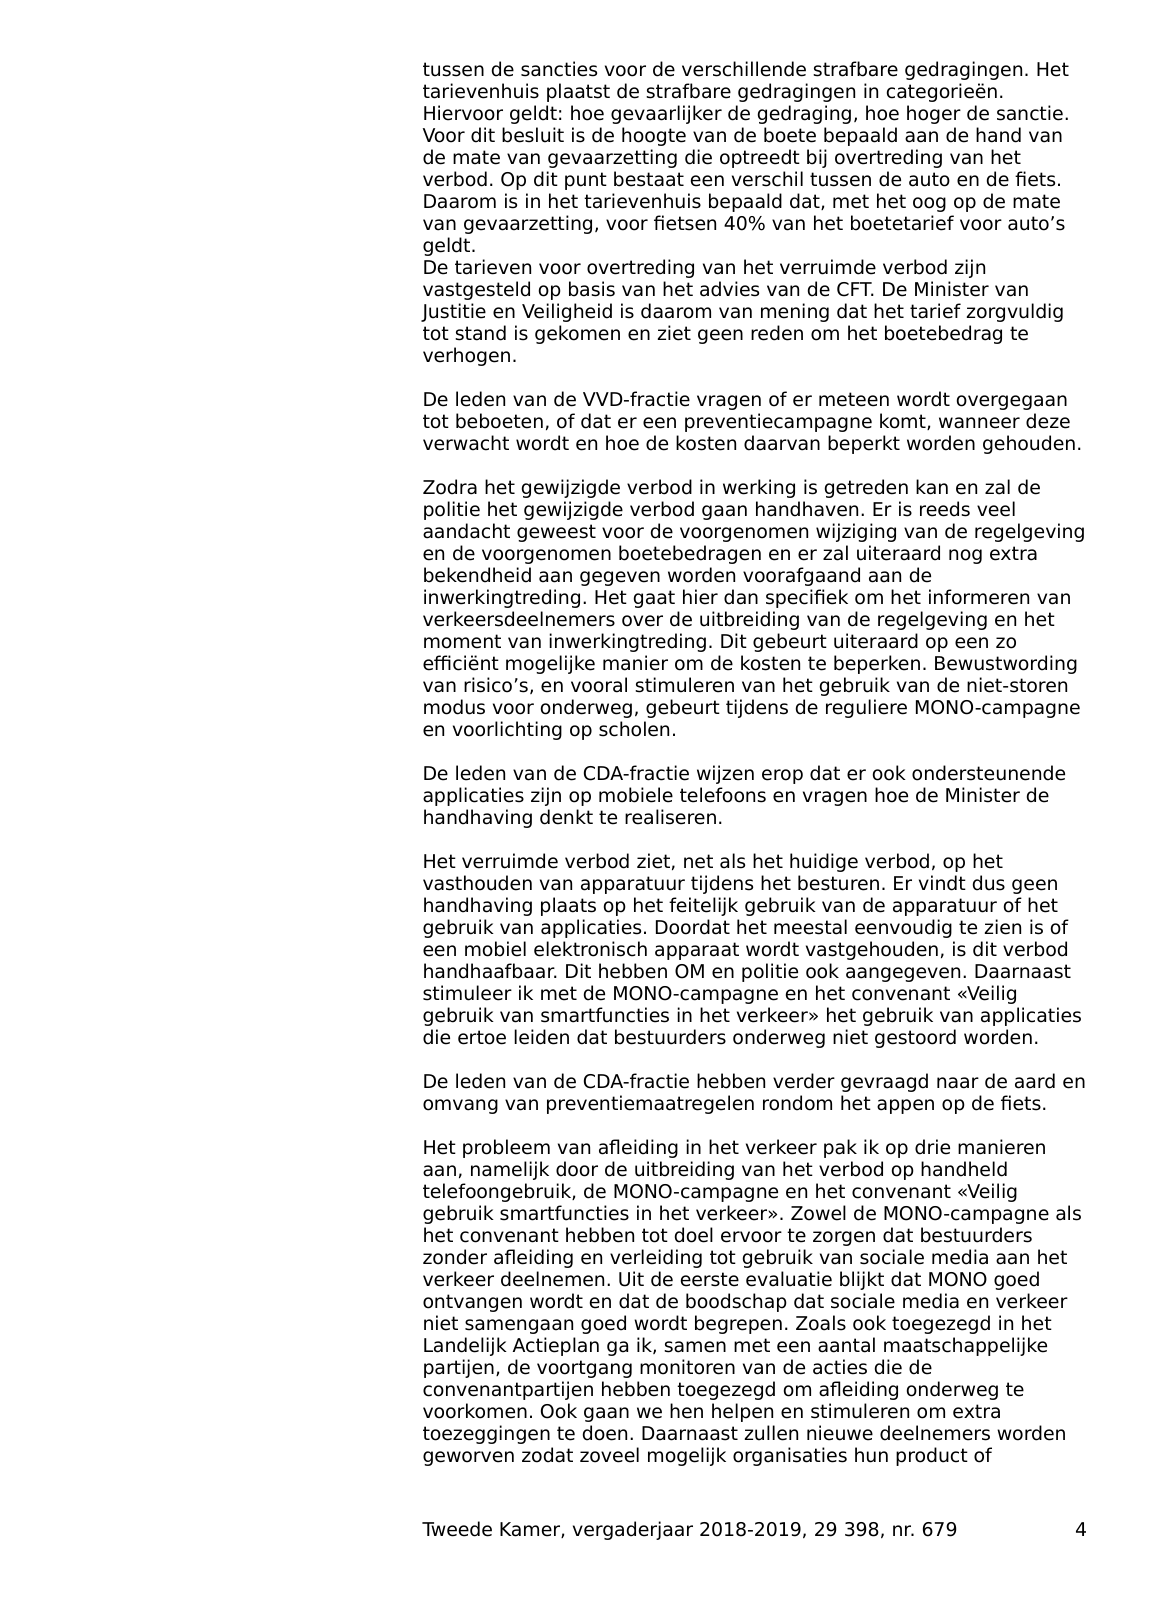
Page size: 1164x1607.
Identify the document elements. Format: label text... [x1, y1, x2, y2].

text Het verruimde verbod ziet, net als het huidige verbod, op het vasthouden van apparatuur tijdens het besturen. Er vindt dus geen handhaving plaats op het feitelijk gebruik van de apparatuur of het gebruik van applicaties. Doordat het meestal eenvoudig te zien is of een mobiel elektronisch apparaat wordt vastgehouden, is dit verbod handhaafbaar. Dit hebben OM en politie ook aangegeven. Daarnaast stimuleer ik met de MONO-campagne en het convenant «Veilig gebruik van smartfuncties in het verkeer» het gebruik van applicaties die ertoe leiden dat bestuurders onderweg niet gestoord worden. [422, 851, 1087, 1049]
text tussen de sancties voor de verschillende strafbare gedragingen. Het tarievenhuis plaatst de strafbare gedragingen in categorieën. Hiervoor geldt: hoe gevaarlijker de gedraging, hoe hoger de sanctie. [422, 59, 1087, 125]
text Het probleem van afleiding in het verkeer pak ik op drie manieren aan, namelijk door de uitbreiding van het verbod op handheld telefoongebruik, de MONO-campagne en het convenant «Veilig gebruik smartfuncties in het verkeer». Zowel de MONO-campagne als het convenant hebben tot doel ervoor te zorgen dat bestuurders zonder afleiding en verleiding tot gebruik van sociale media aan het verkeer deelnemen. Uit de eerste evaluatie blijkt dat MONO goed ontvangen wordt en dat de boodschap dat sociale media en verkeer niet samengaan goed wordt begrepen. Zoals ook toegezegd in het Landelijk Actieplan ga ik, samen met een aantal maatschappelijke partijen, de voortgang monitoren van de acties die de convenantpartijen hebben toegezegd om afleiding onderweg te voorkomen. Ook gaan we hen helpen en stimuleren om extra toezeggingen te doen. Daarnaast zullen nieuwe deelnemers worden geworven zodat zoveel mogelijk organisaties hun product of [422, 1137, 1087, 1467]
text De leden van de CDA-fractie hebben verder gevraagd naar de aard en omvang van preventiemaatregelen rondom het appen op de fiets. [422, 1071, 1087, 1115]
text Zodra het gewijzigde verbod in werking is getreden kan en zal de politie het gewijzigde verbod gaan handhaven. Er is reeds veel aandacht geweest voor de voorgenomen wijziging van de regelgeving en de voorgenomen boetebedragen en er zal uiteraard nog extra bekendheid aan gegeven worden voorafgaand aan de inwerkingtreding. Het gaat hier dan specifiek om het informeren van verkeersdeelnemers over de uitbreiding van de regelgeving en het moment van inwerkingtreding. Dit gebeurt uiteraard op een zo efficiënt mogelijke manier om de kosten te beperken. Bewustwording van risico’s, en vooral stimuleren van het gebruik van de niet-storen modus voor onderweg, gebeurt tijdens de reguliere MONO-campagne en voorlichting op scholen. [422, 477, 1087, 741]
text De leden van de VVD-fractie vragen of er meteen wordt overgegaan tot beboeten, of dat er een preventiecampagne komt, wanneer deze verwacht wordt en hoe de kosten daarvan beperkt worden gehouden. [422, 389, 1087, 455]
text De tarieven voor overtreding van het verruimde verbod zijn vastgesteld op basis van het advies van de CFT. De Minister van Justitie en Veiligheid is daarom van mening dat het tarief zorgvuldig tot stand is gekomen en ziet geen reden om het boetebedrag te verhogen. [422, 257, 1087, 367]
text Voor dit besluit is de hoogte van de boete bepaald aan de hand van de mate van gevaarzetting die optreedt bij overtreding van het verbod. Op dit punt bestaat een verschil tussen de auto en de fiets. Daarom is in het tarievenhuis bepaald dat, met het oog op de mate van gevaarzetting, voor fietsen 40% van het boetetarief voor auto’s geldt. [422, 125, 1087, 257]
text De leden van de CDA-fractie wijzen erop dat er ook ondersteunende applicaties zijn op mobiele telefoons en vragen hoe de Minister de handhaving denkt te realiseren. [422, 763, 1087, 829]
